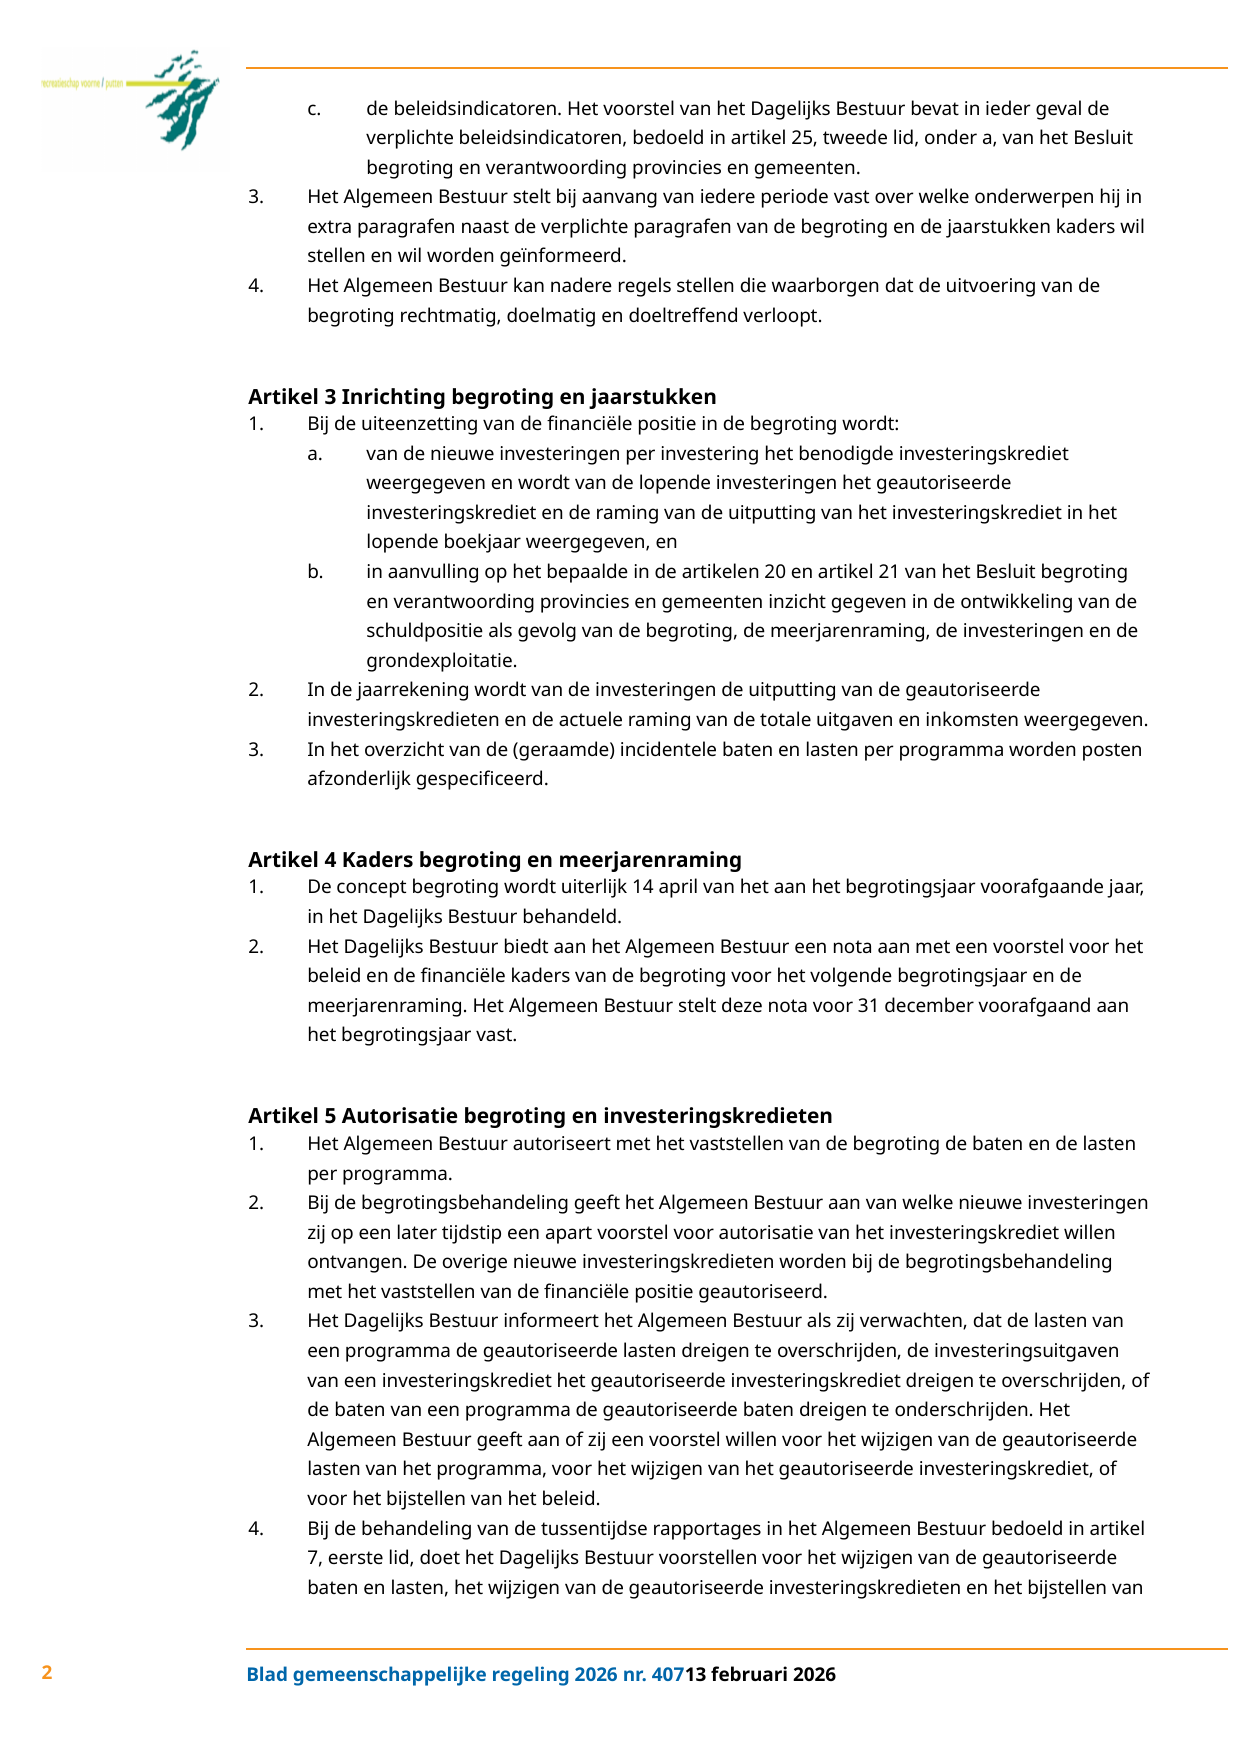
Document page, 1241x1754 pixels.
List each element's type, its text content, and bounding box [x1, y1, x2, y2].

text Artikel 4 Kaders begroting en meerjarenraming [248, 845, 1152, 874]
text Artikel 5 Autorisatie begroting en investeringskredieten [248, 1102, 1152, 1130]
list In het overzicht van de (geraamde) incidentele baten en lasten per programma worden posten afzonderlijk gespecificeerd. [248, 736, 1152, 791]
list Bij de behandeling van de tussentijdse rapportages in het Algemeen Bestuur bedoeld in artikel 7, eerste lid, doet het Dagelijks Bestuur voorstellen voor het wijzigen van de geautoriseerde baten en lasten, het wijzigen van de geautoriseerde investeringskredieten en het bijstellen van [248, 1515, 1152, 1599]
list Bij de uiteenzetting van de financiële positie in de begroting wordt: [248, 410, 1152, 436]
list De concept begroting wordt uiterlijk 14 april van het aan het begrotingsjaar voorafgaande jaar, in het Dagelijks Bestuur behandeld. [248, 874, 1152, 929]
list de beleidsindicatoren. Het voorstel van het Dagelijks Bestuur bevat in ieder geval de verplichte beleidsindicatoren, bedoeld in artikel 25, tweede lid, onder a, van het Besluit begroting en verantwoording provincies en gemeenten. [307, 95, 1152, 180]
list in aanvulling op het bepaalde in de artikelen 20 en artikel 21 van het Besluit begroting en verantwoording provincies en gemeenten inzicht gegeven in de ontwikkeling van de schuldpositie als gevolg van de begroting, de meerjarenraming, de investeringen en de grondexploitatie. [307, 558, 1152, 673]
list Het Algemeen Bestuur kan nadere regels stellen die waarborgen dat de uitvoering van de begroting rechtmatig, doelmatig en doeltreffend verloopt. [248, 272, 1152, 328]
list van de nieuwe investeringen per investering het benodigde investeringskrediet weergegeven en wordt van de lopende investeringen het geautoriseerde investeringskrediet en de raming van de uitputting van het investeringskrediet in het lopende boekjaar weergegeven, en [307, 440, 1152, 554]
list Het Algemeen Bestuur autoriseert met het vaststellen van de begroting de baten en de lasten per programma. [248, 1130, 1152, 1185]
list Het Dagelijks Bestuur biedt aan het Algemeen Bestuur een nota aan met een voorstel voor het beleid en de financiële kaders van de begroting voor het volgende begrotingsjaar en de meerjarenraming. Het Algemeen Bestuur stelt deze nota voor 31 december voorafgaand aan het begrotingsjaar vast. [248, 933, 1152, 1047]
text Artikel 3 Inrichting begroting en jaarstukken [248, 382, 1152, 410]
list Het Dagelijks Bestuur informeert het Algemeen Bestuur als zij verwachten, dat de lasten van een programma de geautoriseerde lasten dreigen te overschrijden, de investeringsuitgaven van een investeringskrediet het geautoriseerde investeringskrediet dreigen te overschrijden, of de baten van een programma de geautoriseerde baten dreigen te onderschrijden. Het Algemeen Bestuur geeft aan of zij een voorstel willen voor het wijzigen van de geautoriseerde lasten van het programma, voor het wijzigen van het geautoriseerde investeringskrediet, of voor het bijstellen van het beleid. [248, 1308, 1152, 1511]
picture [41, 47, 231, 172]
list In de jaarrekening wordt van de investeringen de uitputting van de geautoriseerde investeringskredieten en de actuele raming van de totale uitgaven en inkomsten weergegeven. [248, 677, 1152, 732]
list Bij de begrotingsbehandeling geeft het Algemeen Bestuur aan van welke nieuwe investeringen zij op een later tijdstip een apart voorstel voor autorisatie van het investeringskrediet willen ontvangen. De overige nieuwe investeringskredieten worden bij de begrotingsbehandeling met het vaststellen van de financiële positie geautoriseerd. [248, 1189, 1152, 1304]
list Het Algemeen Bestuur stelt bij aanvang van iedere periode vast over welke onderwerpen hij in extra paragrafen naast de verplichte paragrafen van de begroting en de jaarstukken kaders wil stellen en wil worden geïnformeerd. [248, 183, 1152, 268]
